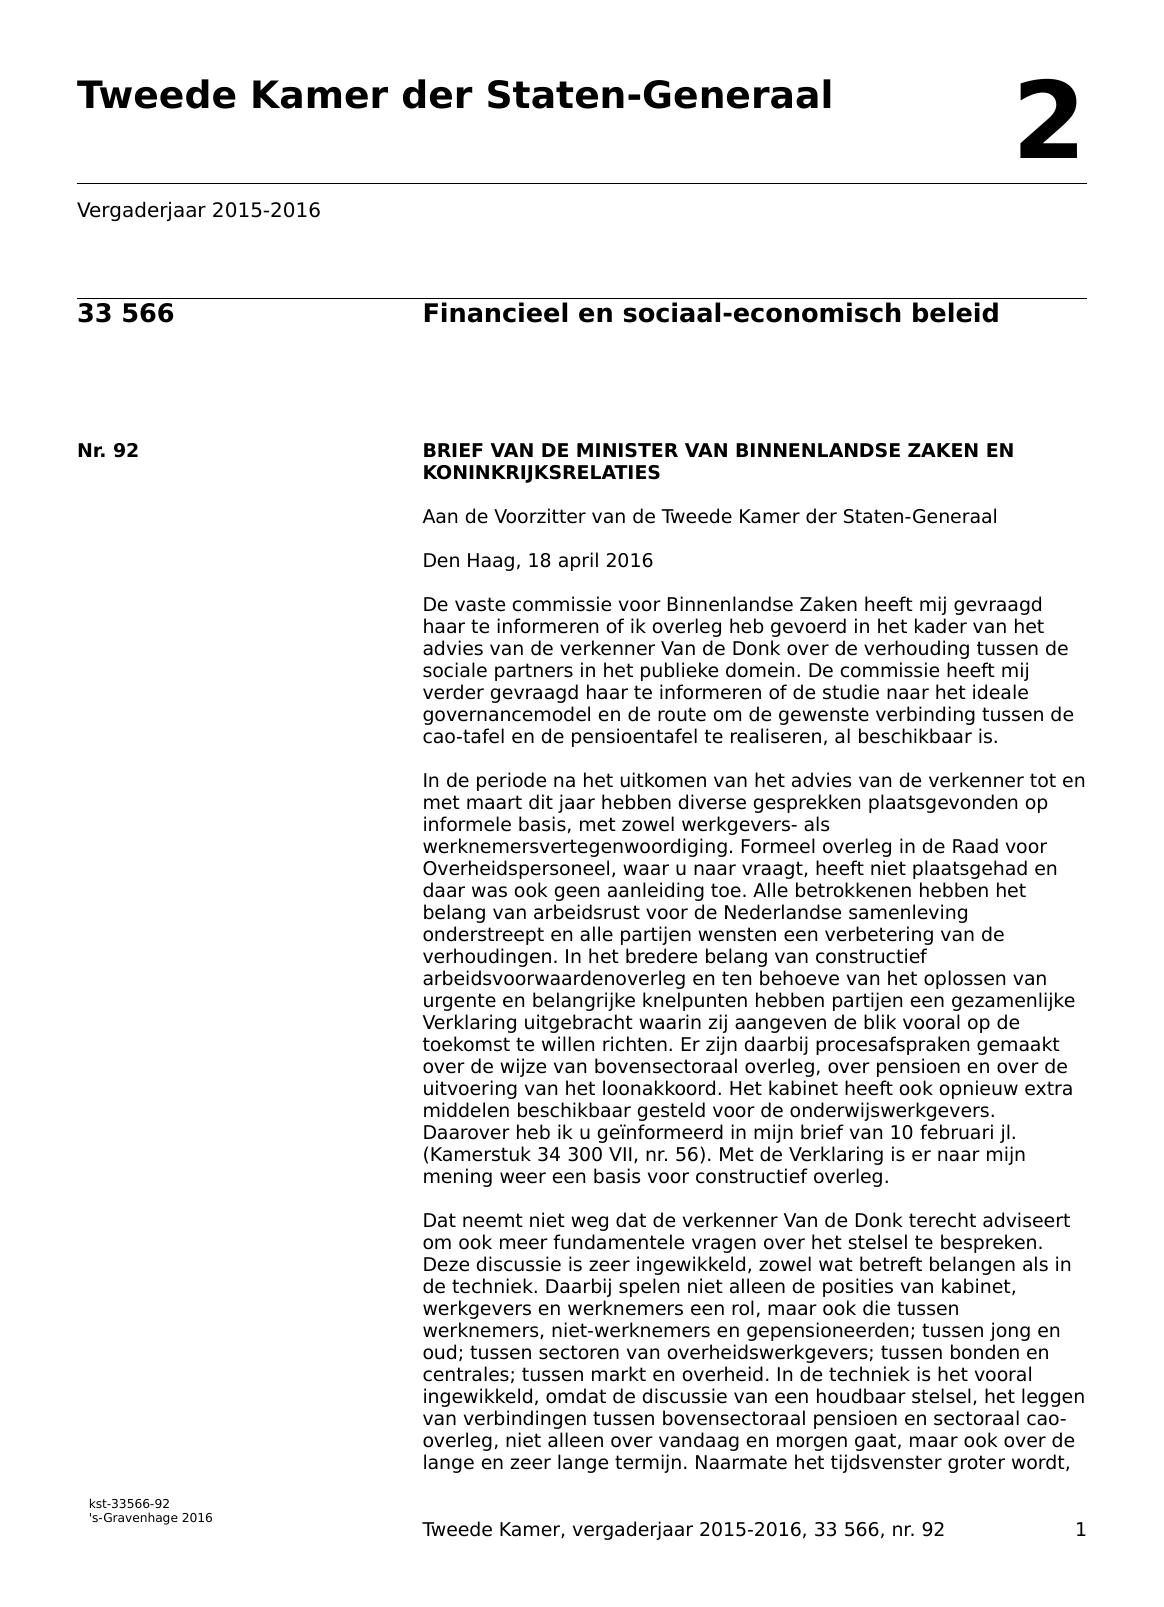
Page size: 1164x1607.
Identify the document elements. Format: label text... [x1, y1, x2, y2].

text 's-Gravenhage 2016 [88, 1511, 323, 1525]
text Aan de Voorzitter van de Tweede Kamer der Staten-Generaal [422, 506, 1087, 528]
text Dat neemt niet weg dat de verkenner Van de Donk terecht adviseert om ook meer fundamentele vragen over het stelsel te bespreken. Deze discussie is zeer ingewikkeld, zowel wat betreft belangen als in de techniek. Daarbij spelen niet alleen de posities van kabinet, werkgevers en werknemers een rol, maar ook die tussen werknemers, niet-werknemers en gepensioneerden; tussen jong en oud; tussen sectoren van overheidswerkgevers; tussen bonden en centrales; tussen markt en overheid. In de techniek is het vooral ingewikkeld, omdat de discussie van een houdbaar stelsel, het leggen van verbindingen tussen bovensectoraal pensioen en sectoraal cao-overleg, niet alleen over vandaag en morgen gaat, maar ook over de lange en zeer lange termijn. Naarmate het tijdsvenster groter wordt, [422, 1210, 1087, 1474]
text kst-33566-92 [88, 1497, 323, 1511]
subtitle Nr. 92 BRIEF VAN DE MINISTER VAN BINNENLANDSE ZAKEN EN KONINKRIJKSRELATIES [77, 440, 1087, 484]
table_cell Vergaderjaar 2015-2016 [77, 184, 1087, 298]
text In de periode na het uitkomen van het advies van de verkenner tot en met maart dit jaar hebben diverse gesprekken plaatsgevonden op informele basis, met zowel werkgevers- als werknemersvertegenwoordiging. Formeel overleg in de Raad voor Overheidspersoneel, waar u naar vraagt, heeft niet plaatsgehad en daar was ook geen aanleiding toe. Alle betrokkenen hebben het belang van arbeidsrust voor de Nederlandse samenleving onderstreept en alle partijen wensten een verbetering van de verhoudingen. In het bredere belang van constructief arbeidsvoorwaardenoverleg en ten behoeve van het oplossen van urgente en belangrijke knelpunten hebben partijen een gezamenlijke Verklaring uitgebracht waarin zij aangeven de blik vooral op de toekomst te willen richten. Er zijn daarbij procesafspraken gemaakt over de wijze van bovensectoraal overleg, over pensioen en over de uitvoering van het loonakkoord. Het kabinet heeft ook opnieuw extra middelen beschikbaar gesteld voor de onderwijswerkgevers. Daarover heb ik u geïnformeerd in mijn brief van 10 februari jl. (Kamerstuk 34 300 VII, nr. 56). Met de Verklaring is er naar mijn mening weer een basis voor constructief overleg. [422, 770, 1087, 1188]
table_header 2 [886, 59, 1087, 183]
table_header Tweede Kamer der Staten-Generaal [77, 59, 886, 183]
subtitle 33 566 Financieel en sociaal-economisch beleid [77, 299, 1087, 329]
text Den Haag, 18 april 2016 [422, 550, 1087, 572]
text De vaste commissie voor Binnenlandse Zaken heeft mij gevraagd haar te informeren of ik overleg heb gevoerd in het kader van het advies van de verkenner Van de Donk over de verhouding tussen de sociale partners in het publieke domein. De commissie heeft mij verder gevraagd haar te informeren of de studie naar het ideale governancemodel en de route om de gewenste verbinding tussen de cao-tafel en de pensioentafel te realiseren, al beschikbaar is. [422, 594, 1087, 748]
